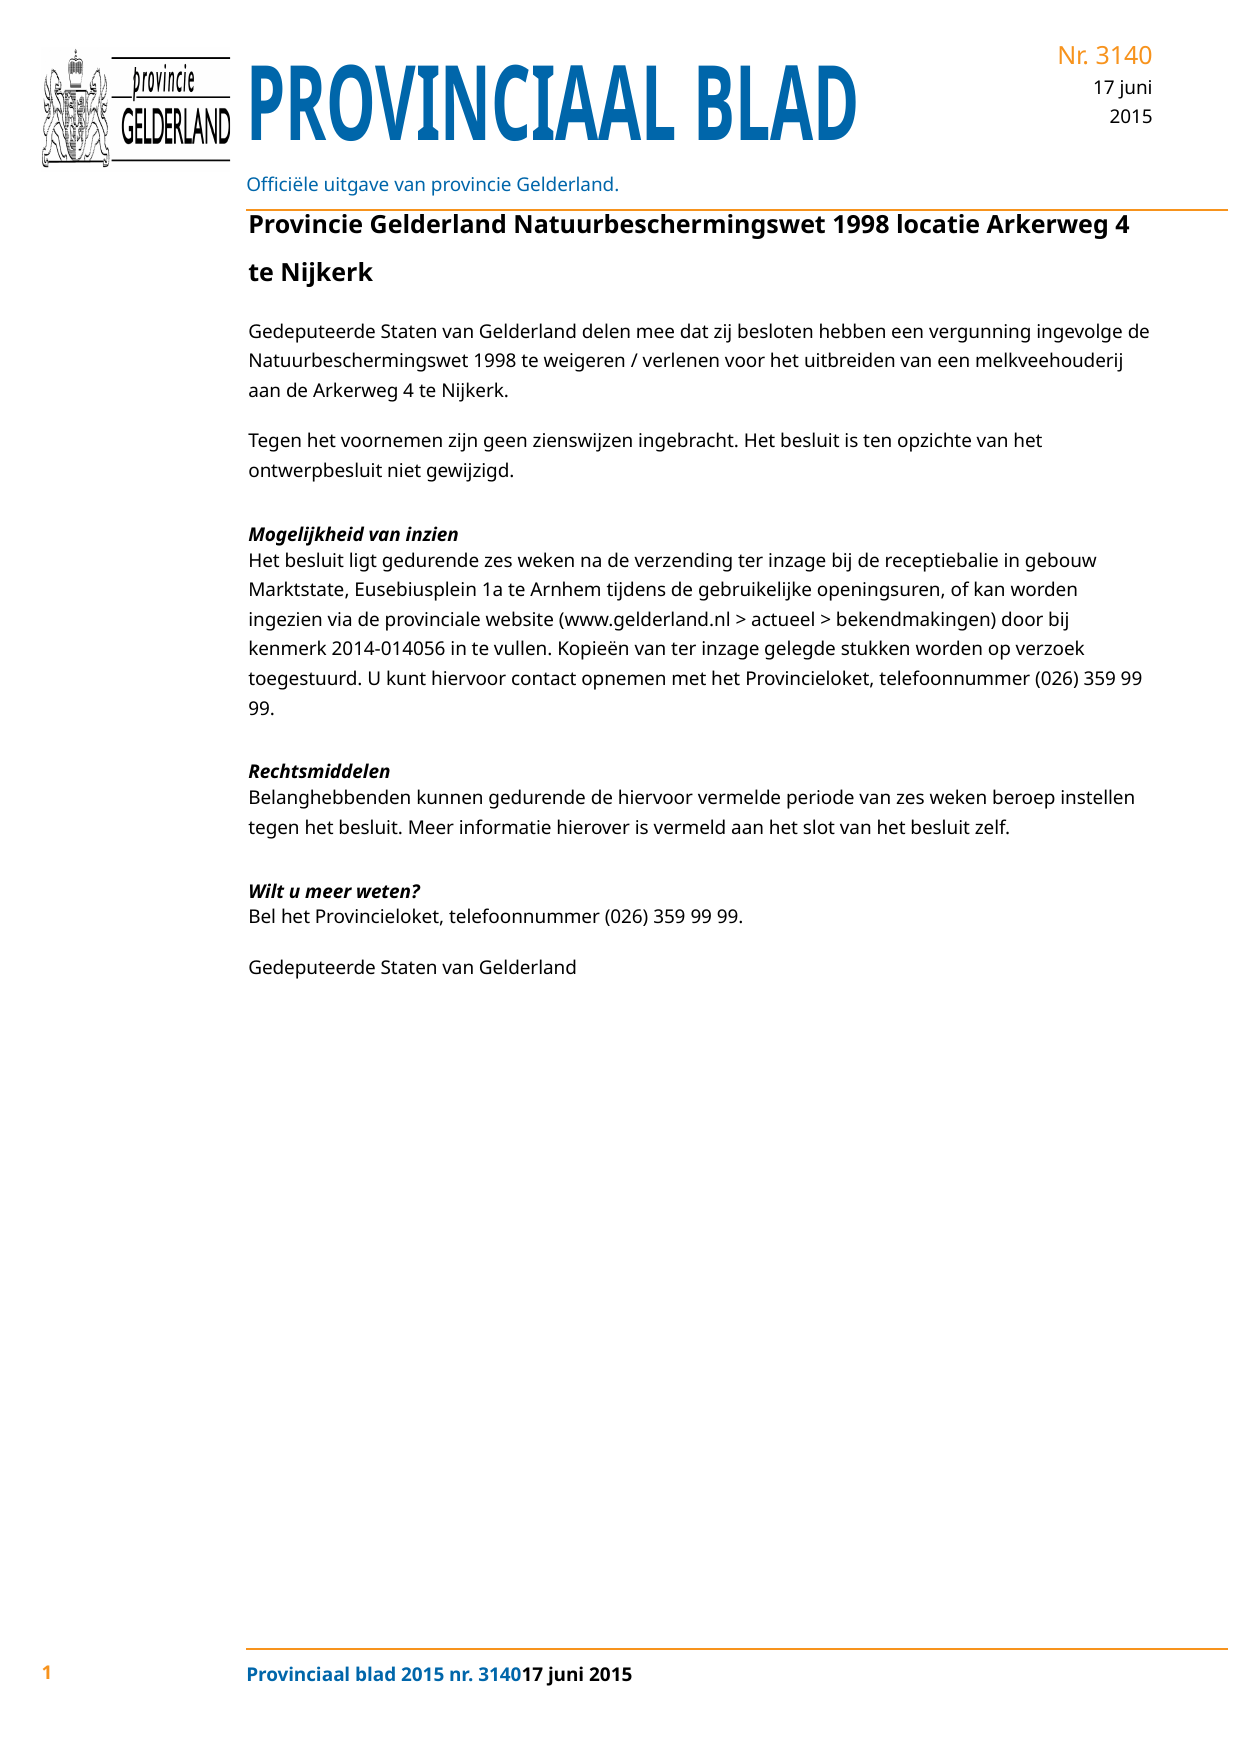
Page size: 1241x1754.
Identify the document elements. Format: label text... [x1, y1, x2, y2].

text Rechtsmiddelen [248, 759, 1152, 784]
text Provincie Gelderland Natuurbeschermingswet 1998 locatie Arkerweg 4 te Nijkerk [248, 211, 1152, 288]
text Het besluit ligt gedurende zes weken na de verzending ter inzage bij de receptiebalie in gebouw Marktstate, Eusebiusplein 1a te Arnhem tijdens de gebruikelijke openingsuren, of kan worden ingezien via de provinciale website (www.gelderland.nl > actueel > bekendmakingen) door bij kenmerk 2014-014056 in te vullen. Kopieën van ter inzage gelegde stukken worden op verzoek toegestuurd. U kunt hiervoor contact opnemen met het Provincieloket, telefoonnummer (026) 359 99 99. [248, 547, 1152, 720]
text Bel het Provincieloket, telefoonnummer (026) 359 99 99. [248, 904, 1152, 929]
text Gedeputeerde Staten van Gelderland delen mee dat zij besloten hebben een vergunning ingevolge de Natuurbeschermingswet 1998 te weigeren / verlenen voor het uitbreiden van een melkveehouderij aan de Arkerweg 4 te Nijkerk. [248, 318, 1152, 403]
text Wilt u meer weten? [248, 878, 1152, 904]
picture [41, 47, 231, 172]
text Mogelijkheid van inzien [248, 521, 1152, 547]
text Belanghebbenden kunnen gedurende de hiervoor vermelde periode van zes weken beroep instellen tegen het besluit. Meer informatie hierover is vermeld aan het slot van het besluit zelf. [248, 784, 1152, 840]
text Gedeputeerde Staten van Gelderland [248, 954, 1152, 980]
text Tegen het voornemen zijn geen zienswijzen ingebracht. Het besluit is ten opzichte van het ontwerpbesluit niet gewijzigd. [248, 427, 1152, 483]
